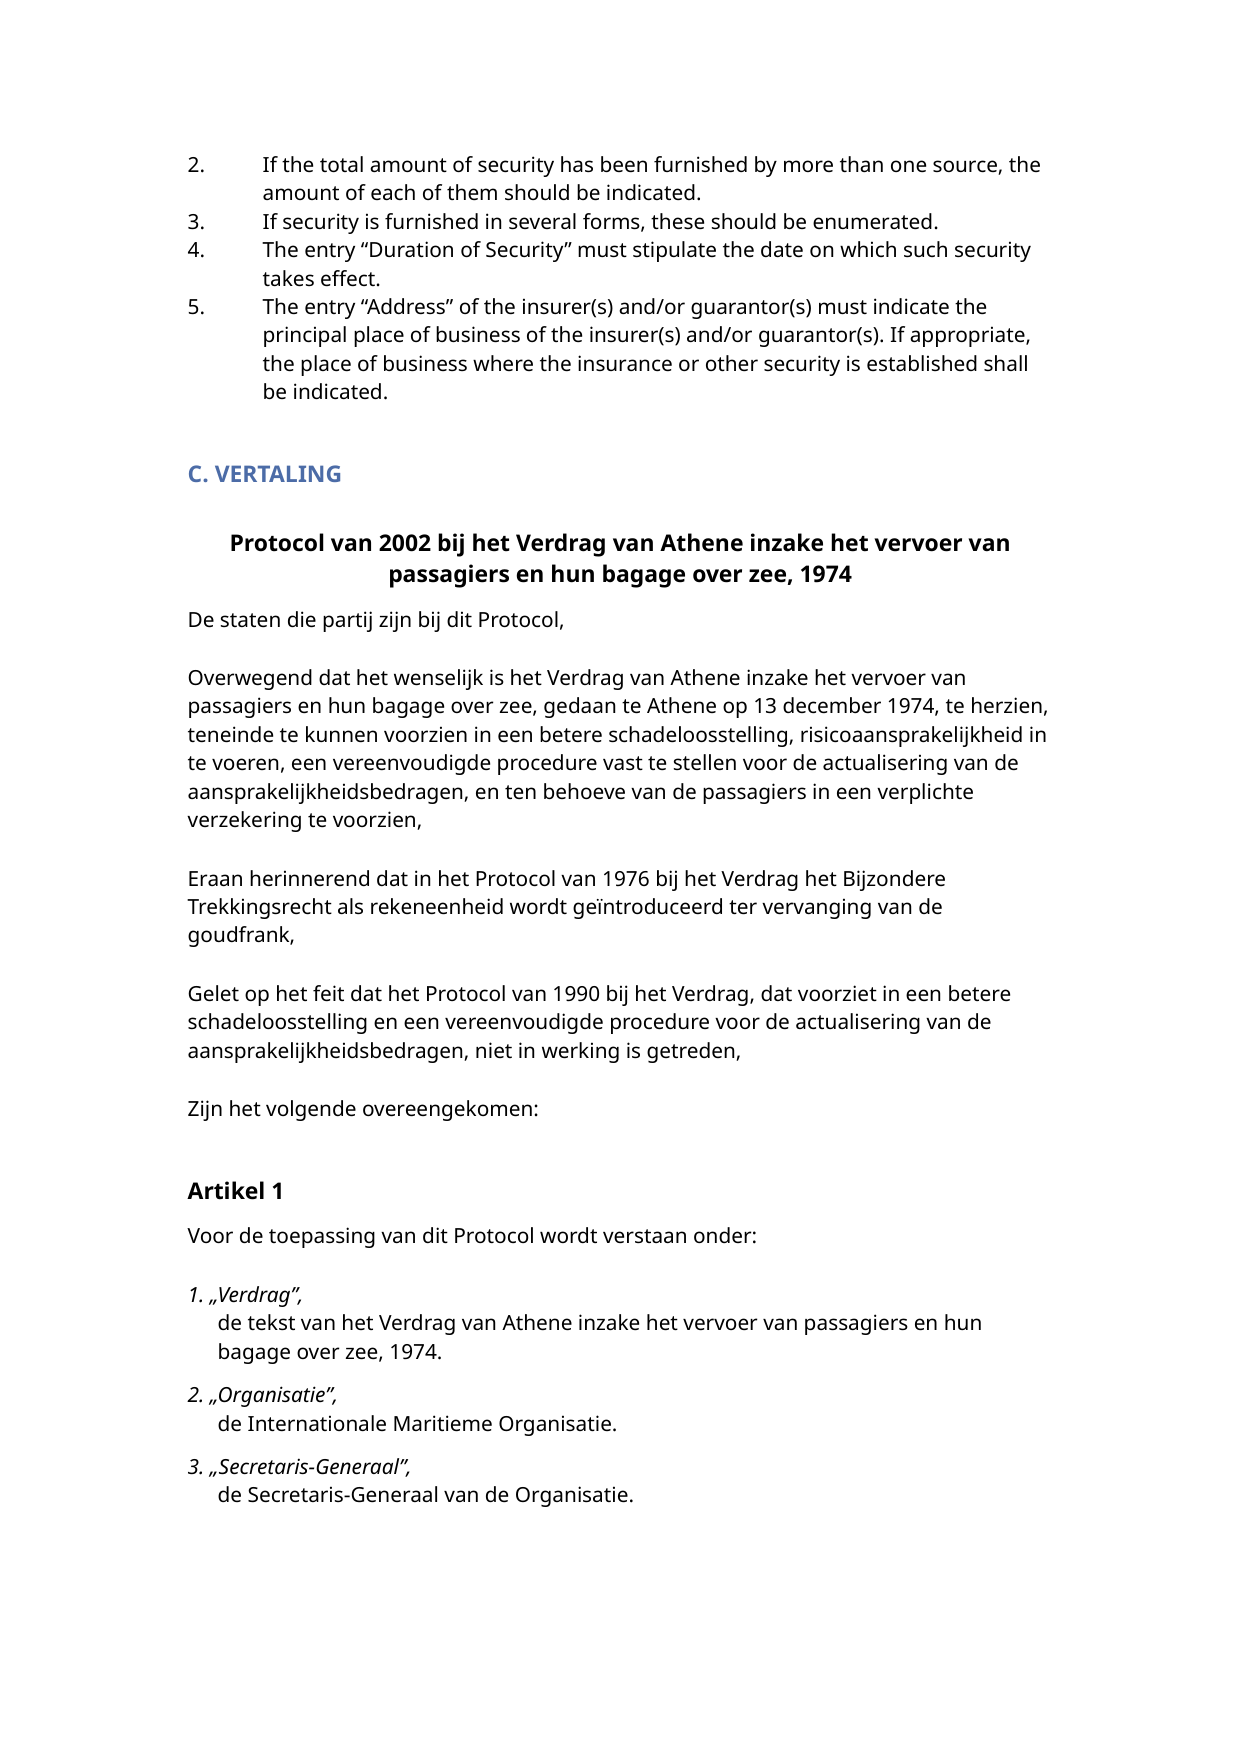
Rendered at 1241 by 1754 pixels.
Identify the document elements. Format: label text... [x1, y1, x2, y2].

text Overwegend dat het wenselijk is het Verdrag van Athene inzake het vervoer van passagiers en hun bagage over zee, gedaan te Athene op 13 december 1974, te herzien, teneinde te kunnen voorzien in een betere schadeloosstelling, risicoaansprakelijkheid in te voeren, een vereenvoudigde procedure vast te stellen voor de actualisering van de aansprakelijkheidsbedragen, en ten behoeve van de passagiers in een verplichte verzekering te voorzien, [187, 663, 1053, 834]
text 2. „Organisatie”, [187, 1380, 1053, 1409]
list The entry “Address” of the insurer(s) and/or guarantor(s) must indicate the principal place of business of the insurer(s) and/or guarantor(s). If appropriate, the place of business where the insurance or other security is established shall be indicated. [187, 292, 1053, 406]
text Voor de toepassing van dit Protocol wordt verstaan onder: [187, 1222, 1053, 1250]
list If the total amount of security has been furnished by more than one source, the amount of each of them should be indicated. [187, 150, 1053, 207]
subtitle C. VERTALING [187, 458, 1053, 490]
subtitle Artikel 1 [187, 1175, 1053, 1207]
list If security is furnished in several forms, these should be enumerated. [187, 207, 1053, 235]
text de Internationale Maritieme Organisatie. [217, 1409, 1053, 1437]
text De staten die partij zijn bij dit Protocol, [187, 605, 1053, 633]
text Eraan herinnerend dat in het Protocol van 1976 bij het Verdrag het Bijzondere Trekkingsrecht als rekeneenheid wordt geïntroduceerd ter vervanging van de goudfrank, [187, 864, 1053, 949]
text de Secretaris-Generaal van de Organisatie. [217, 1481, 1053, 1509]
subtitle Protocol van 2002 bij het Verdrag van Athene inzake het vervoer van passagiers en hun bagage over zee, 1974 [187, 527, 1053, 590]
text de tekst van het Verdrag van Athene inzake het vervoer van passagiers en hun bagage over zee, 1974. [217, 1308, 1053, 1365]
text 3. „Secretaris-Generaal”, [187, 1452, 1053, 1481]
text Zijn het volgende overeengekomen: [187, 1094, 1053, 1123]
text Gelet op het feit dat het Protocol van 1990 bij het Verdrag, dat voorziet in een betere schadeloosstelling en een vereenvoudigde procedure voor de actualisering van de aansprakelijkheidsbedragen, niet in werking is getreden, [187, 979, 1053, 1064]
list The entry “Duration of Security” must stipulate the date on which such security takes effect. [187, 235, 1053, 292]
text 1. „Verdrag”, [187, 1280, 1053, 1308]
